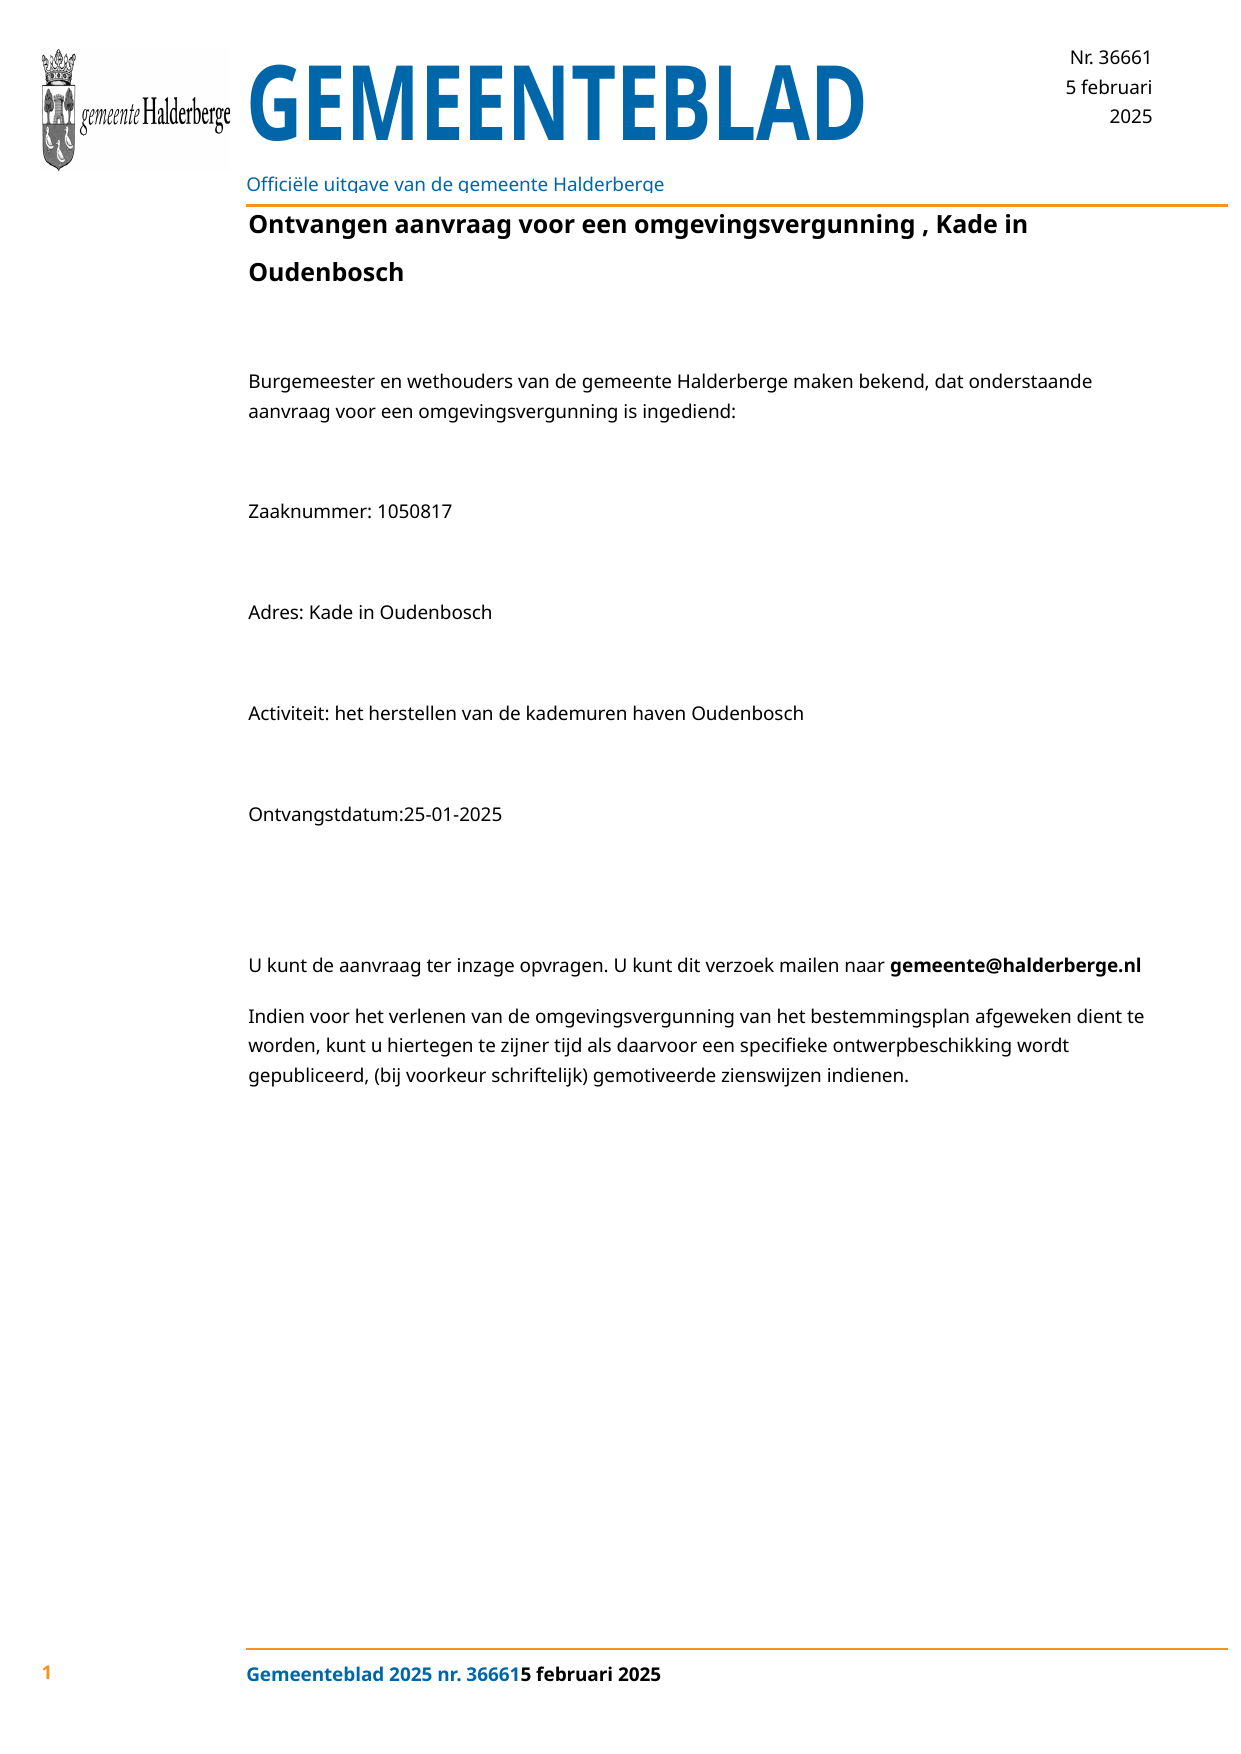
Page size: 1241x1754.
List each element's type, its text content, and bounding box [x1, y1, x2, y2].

text Zaaknummer: 1050817 [248, 499, 1152, 524]
text Adres: Kade in Oudenbosch [248, 599, 1152, 625]
text Activiteit: het herstellen van de kademuren haven Oudenbosch [248, 700, 1152, 726]
text Ontvangstdatum:25-01-2025 [248, 801, 1152, 827]
picture [41, 47, 231, 172]
text Indien voor het verlenen van de omgevingsvergunning van het bestemmingsplan afgeweken dient te worden, kunt u hiertegen te zijner tijd als daarvoor een specifieke ontwerpbeschikking wordt gepubliceerd, (bij voorkeur schriftelijk) gemotiveerde zienswijzen indienen. [248, 1003, 1152, 1088]
text Burgemeester en wethouders van de gemeente Halderberge maken bekend, dat onderstaande aanvraag voor een omgevingsvergunning is ingediend: [248, 368, 1152, 424]
text U kunt de aanvraag ter inzage opvragen. U kunt dit verzoek mailen naar gemeente@halderberge.nl [248, 952, 1152, 978]
text Ontvangen aanvraag voor een omgevingsvergunning , Kade in Oudenbosch [248, 207, 1152, 288]
